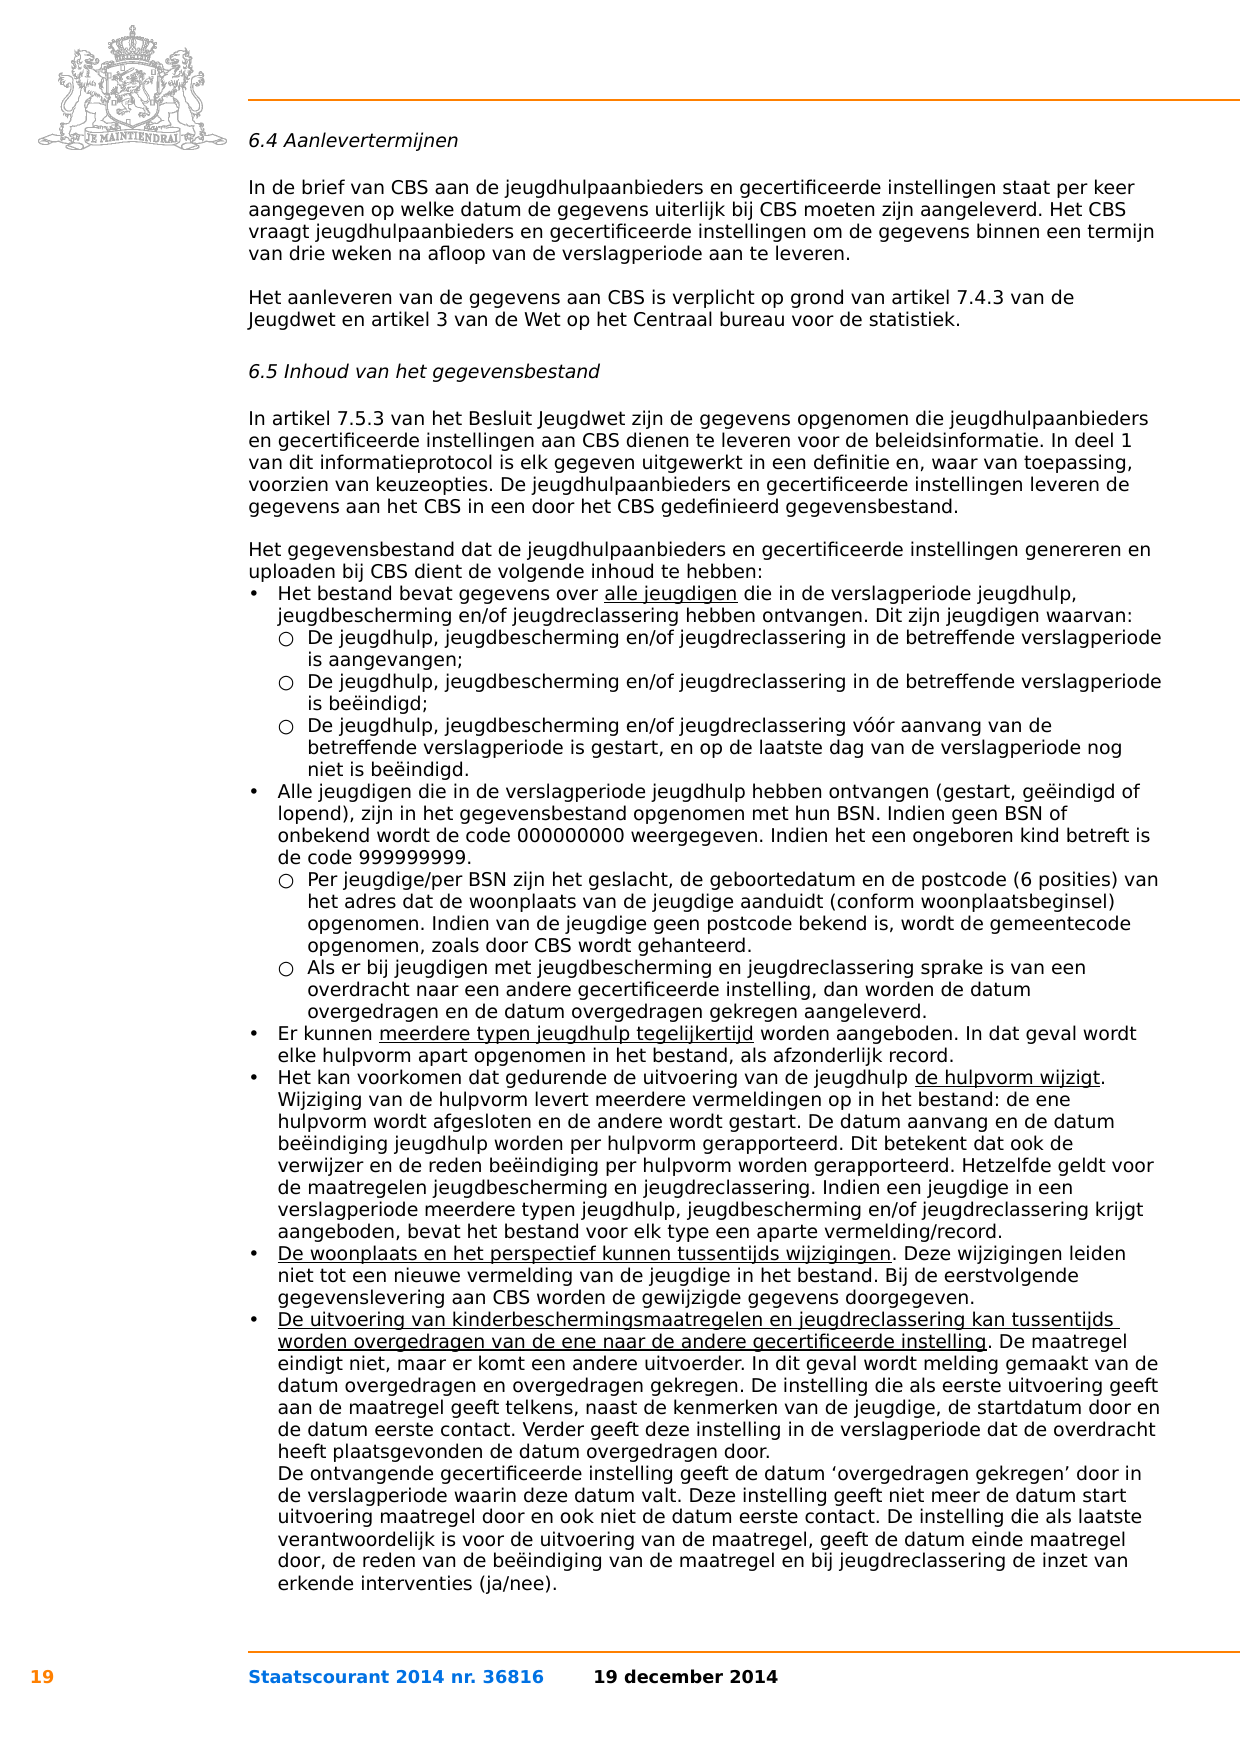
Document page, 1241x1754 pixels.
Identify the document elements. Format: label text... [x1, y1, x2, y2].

text • De uitvoering van kinderbeschermingsmaatregelen en jeugdreclassering kan tussentijds worden overgedragen van de ene naar de andere gecertificeerde instelling. De maatregel eindigt niet, maar er komt een andere uitvoerder. In dit geval wordt melding gemaakt van de datum overgedragen en overgedragen gekregen. De instelling die als eerste uitvoering geeft aan de maatregel geeft telkens, naast de kenmerken van de jeugdige, de startdatum door en de datum eerste contact. Verder geeft deze instelling in de verslagperiode dat de overdracht heeft plaatsgevonden de datum overgedragen door. [248, 1309, 1163, 1462]
text In de brief van CBS aan de jeugdhulpaanbieders en gecertificeerde instellingen staat per keer aangegeven op welke datum de gegevens uiterlijk bij CBS moeten zijn aangeleverd. Het CBS vraagt jeugdhulpaanbieders en gecertificeerde instellingen om de gegevens binnen een termijn van drie weken na afloop van de verslagperiode aan te leveren. [248, 177, 1163, 265]
text • Er kunnen meerdere typen jeugdhulp tegelijkertijd worden aangeboden. In dat geval wordt elke hulpvorm apart opgenomen in het bestand, als afzonderlijk record. [248, 1023, 1163, 1067]
text ○ De jeugdhulp, jeugdbescherming en/of jeugdreclassering in de betreffende verslagperiode is beëindigd; [278, 671, 1163, 715]
text In artikel 7.5.3 van het Besluit Jeugdwet zijn de gegevens opgenomen die jeugdhulpaanbieders en gecertificeerde instellingen aan CBS dienen te leveren voor de beleidsinformatie. In deel 1 van dit informatieprotocol is elk gegeven uitgewerkt in een definitie en, waar van toepassing, voorzien van keuzeopties. De jeugdhulpaanbieders en gecertificeerde instellingen leveren de gegevens aan het CBS in een door het CBS gedefinieerd gegevensbestand. [248, 408, 1163, 517]
text Het gegevensbestand dat de jeugdhulpaanbieders en gecertificeerde instellingen genereren en uploaden bij CBS dient de volgende inhoud te hebben: [248, 539, 1163, 583]
text De ontvangende gecertificeerde instelling geeft de datum ‘overgedragen gekregen’ door in de verslagperiode waarin deze datum valt. Deze instelling geeft niet meer de datum start uitvoering maatregel door en ook niet de datum eerste contact. De instelling die als laatste verantwoordelijk is voor de uitvoering van de maatregel, geeft de datum einde maatregel door, de reden van de beëindiging van de maatregel en bij jeugdreclassering de inzet van erkende interventies (ja/nee). [277, 1462, 1163, 1594]
text ○ De jeugdhulp, jeugdbescherming en/of jeugdreclassering in de betreffende verslagperiode is aangevangen; [278, 627, 1163, 671]
text ○ De jeugdhulp, jeugdbescherming en/of jeugdreclassering vóór aanvang van de betreffende verslagperiode is gestart, en op de laatste dag van de verslagperiode nog niet is beëindigd. [278, 715, 1163, 781]
text • Alle jeugdigen die in de verslagperiode jeugdhulp hebben ontvangen (gestart, geëindigd of lopend), zijn in het gegevensbestand opgenomen met hun BSN. Indien geen BSN of onbekend wordt de code 000000000 weergegeven. Indien het een ongeboren kind betreft is de code 999999999. [248, 781, 1163, 869]
text ○ Als er bij jeugdigen met jeugdbescherming en jeugdreclassering sprake is van een overdracht naar een andere gecertificeerde instelling, dan worden de datum overgedragen en de datum overgedragen gekregen aangeleverd. [278, 957, 1163, 1023]
text • De woonplaats en het perspectief kunnen tussentijds wijzigingen. Deze wijzigingen leiden niet tot een nieuwe vermelding van de jeugdige in het bestand. Bij de eerstvolgende gegevenslevering aan CBS worden de gewijzigde gegevens doorgegeven. [248, 1243, 1163, 1309]
text • Het bestand bevat gegevens over alle jeugdigen die in de verslagperiode jeugdhulp, jeugdbescherming en/of jeugdreclassering hebben ontvangen. Dit zijn jeugdigen waarvan: [248, 583, 1163, 627]
subtitle 6.5 Inhoud van het gegevensbestand [248, 361, 1163, 383]
text Het aanleveren van de gegevens aan CBS is verplicht op grond van artikel 7.4.3 van de Jeugdwet en artikel 3 van de Wet op het Centraal bureau voor de statistiek. [248, 287, 1163, 331]
subtitle 6.4 Aanlevertermijnen [248, 130, 1163, 152]
text • Het kan voorkomen dat gedurende de uitvoering van de jeugdhulp de hulpvorm wijzigt. Wijziging van de hulpvorm levert meerdere vermeldingen op in het bestand: de ene hulpvorm wordt afgesloten en de andere wordt gestart. De datum aanvang en de datum beëindiging jeugdhulp worden per hulpvorm gerapporteerd. Dit betekent dat ook de verwijzer en de reden beëindiging per hulpvorm worden gerapporteerd. Hetzelfde geldt voor de maatregelen jeugdbescherming en jeugdreclassering. Indien een jeugdige in een verslagperiode meerdere typen jeugdhulp, jeugdbescherming en/of jeugdreclassering krijgt aangeboden, bevat het bestand voor elk type een aparte vermelding/record. [248, 1067, 1163, 1243]
text ○ Per jeugdige/per BSN zijn het geslacht, de geboortedatum en de postcode (6 posities) van het adres dat de woonplaats van de jeugdige aanduidt (conform woonplaatsbeginsel) opgenomen. Indien van de jeugdige geen postcode bekend is, wordt de gemeentecode opgenomen, zoals door CBS wordt gehanteerd. [278, 869, 1163, 957]
picture [38, 25, 227, 150]
